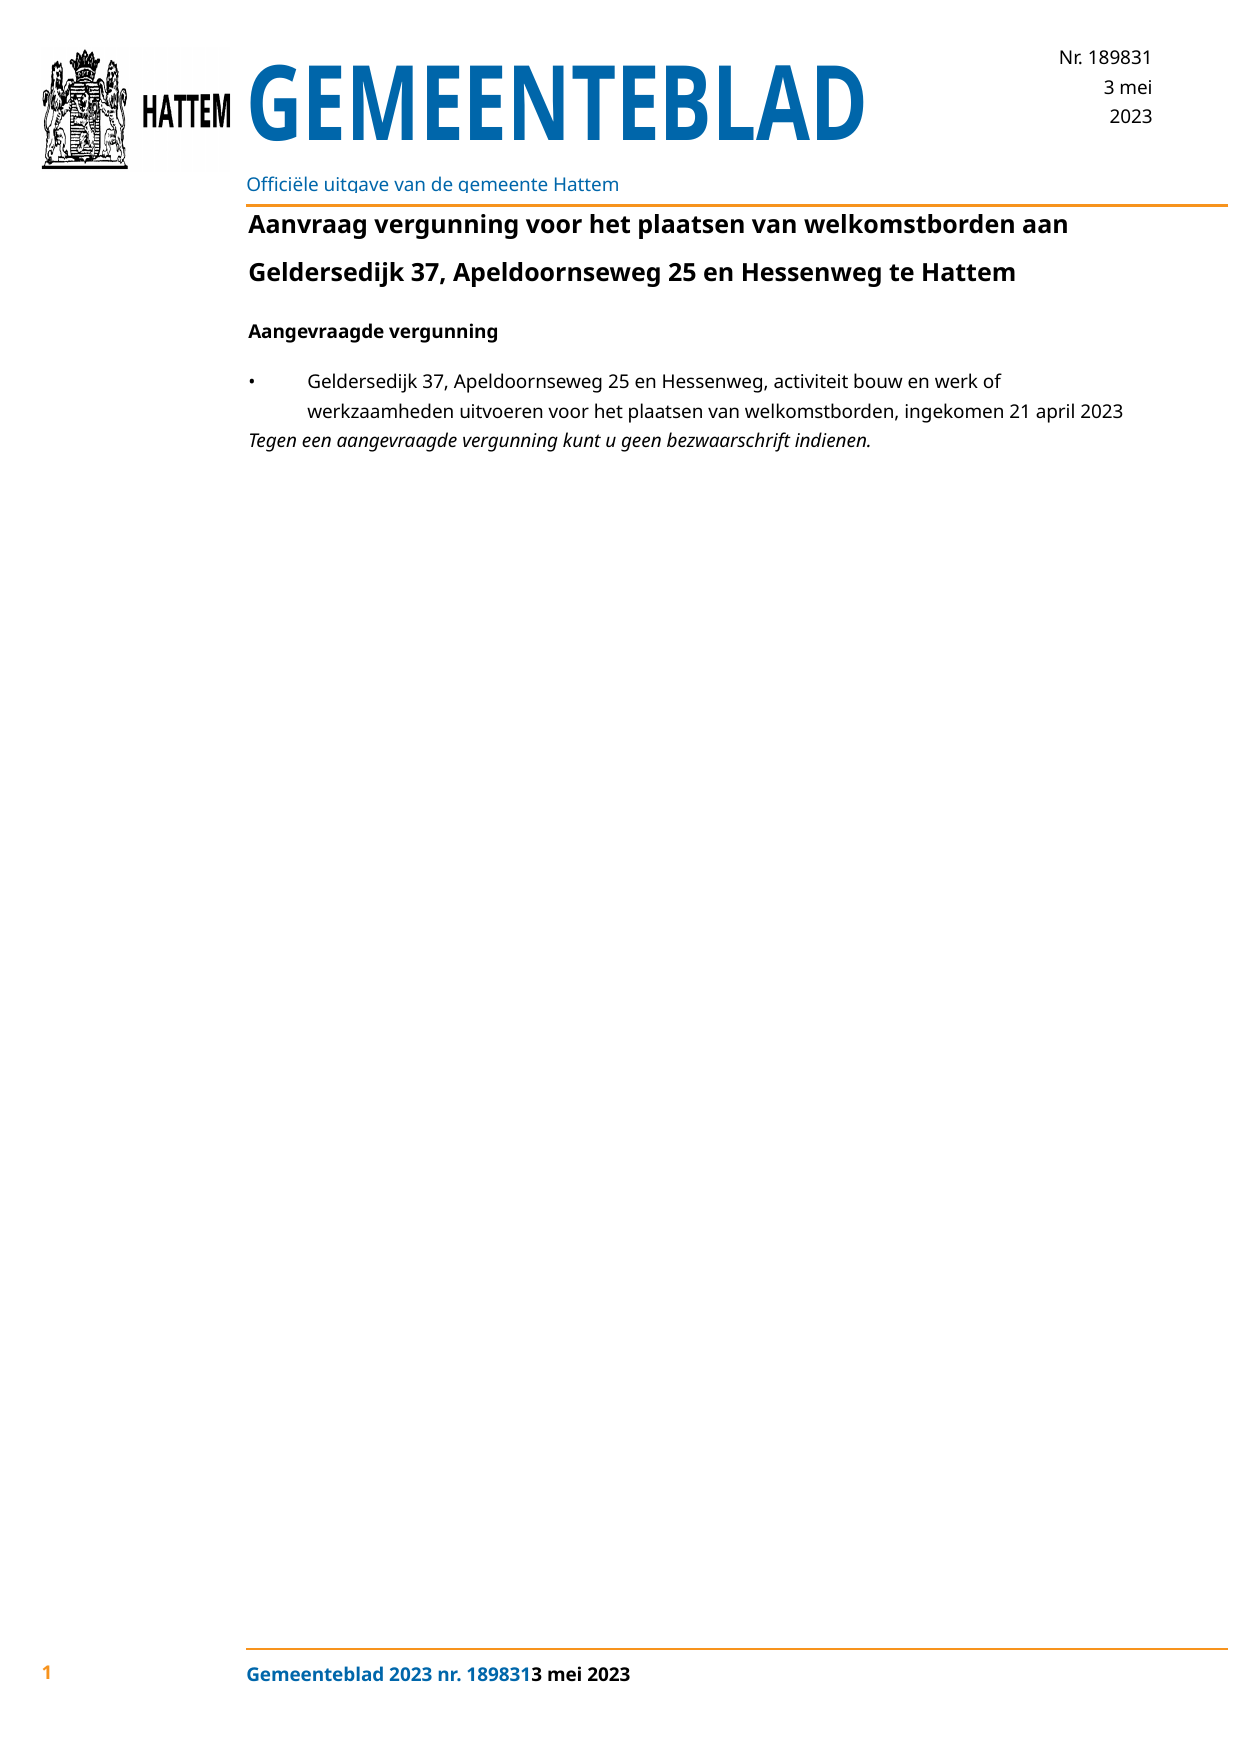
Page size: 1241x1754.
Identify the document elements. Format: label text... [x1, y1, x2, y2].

text Aanvraag vergunning voor het plaatsen van welkomstborden aan Geldersedijk 37, Apeldoornseweg 25 en Hessenweg te Hattem [248, 207, 1152, 288]
text Tegen een aangevraagde vergunning kunt u geen bezwaarschrift indienen. [248, 427, 1152, 453]
text Aangevraagde vergunning [248, 318, 1152, 344]
list Geldersedijk 37, Apeldoornseweg 25 en Hessenweg, activiteit bouw en werk of werkzaamheden uitvoeren voor het plaatsen van welkomstborden, ingekomen 21 april 2023 [248, 368, 1152, 424]
picture [41, 47, 231, 172]
